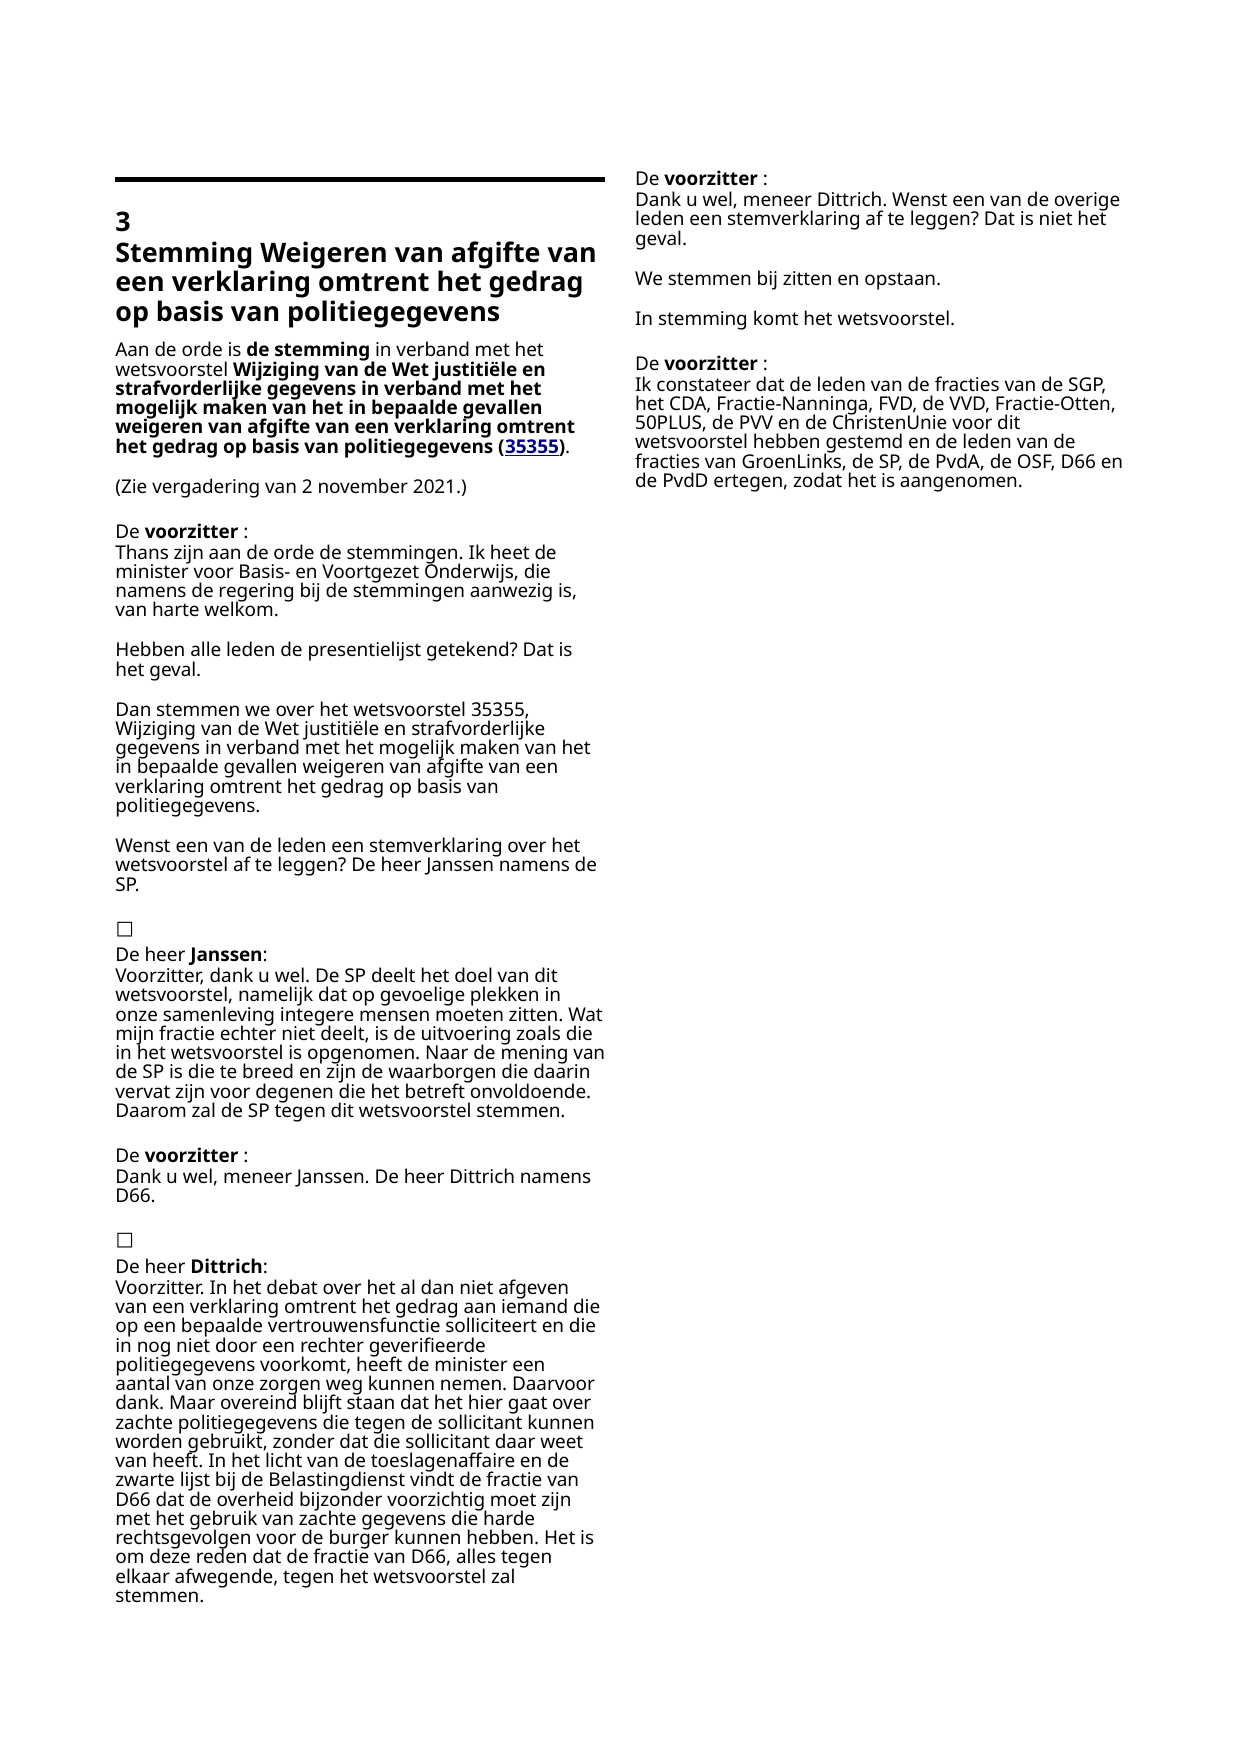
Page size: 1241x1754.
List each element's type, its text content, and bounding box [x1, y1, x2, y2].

text Aan de orde is de stemming in verband met het wetsvoorstel Wijziging van de Wet justitiële en strafvorderlijke gegevens in verband met het mogelijk maken van het in bepaalde gevallen weigeren van afgifte van een verklaring omtrent het gedrag op basis van politiegegevens (35355). [115, 341, 605, 457]
text De voorzitter : [635, 165, 1125, 191]
text In stemming komt het wetsvoorstel. [635, 310, 1125, 329]
text 3 [115, 203, 605, 239]
text Dank u wel, meneer Janssen. De heer Dittrich namens D66. [115, 1168, 605, 1206]
text (Zie vergadering van 2 november 2021.) [115, 478, 605, 497]
text De voorzitter : [635, 350, 1125, 376]
text De heer Dittrich: [115, 1253, 605, 1279]
text Stemming Weigeren van afgifte van een verklaring omtrent het gedrag op basis van politiegegevens [115, 239, 605, 341]
text Wenst een van de leden een stemverklaring over het wetsvoorstel af te leggen? De heer Janssen namens de SP. [115, 837, 605, 895]
text Ik constateer dat de leden van de fracties van de SGP, het CDA, Fractie-Nanninga, FVD, de VVD, Fractie-Otten, 50PLUS, de PVV en de ChristenUnie voor dit wetsvoorstel hebben gestemd en de leden van de fracties van GroenLinks, de SP, de PvdA, de OSF, D66 en de PvdD ertegen, zodat het is aangenomen. [635, 376, 1125, 491]
text We stemmen bij zitten en opstaan. [635, 270, 1125, 289]
text Thans zijn aan de orde de stemmingen. Ik heet de minister voor Basis- en Voortgezet Onderwijs, die namens de regering bij de stemmingen aanwezig is, van harte welkom. [115, 544, 605, 621]
text ⬜ [115, 916, 605, 941]
text Dan stemmen we over het wetsvoorstel 35355, Wijziging van de Wet justitiële en strafvorderlijke gegevens in verband met het mogelijk maken van het in bepaalde gevallen weigeren van afgifte van een verklaring omtrent het gedrag op basis van politiegegevens. [115, 701, 605, 816]
text Hebben alle leden de presentielijst getekend? Dat is het geval. [115, 641, 605, 680]
text De voorzitter : [115, 518, 605, 544]
text De voorzitter : [115, 1142, 605, 1168]
text Voorzitter. In het debat over het al dan niet afgeven van een verklaring omtrent het gedrag aan iemand die op een bepaalde vertrouwensfunctie solliciteert en die in nog niet door een rechter geverifieerde politiegegevens voorkomt, heeft de minister een aantal van onze zorgen weg kunnen nemen. Daarvoor dank. Maar overeind blijft staan dat het hier gaat over zachte politiegegevens die tegen de sollicitant kunnen worden gebruikt, zonder dat die sollicitant daar weet van heeft. In het licht van de toeslagenaffaire en de zwarte lijst bij de Belastingdienst vindt de fractie van D66 dat de overheid bijzonder voorzichtig moet zijn met het gebruik van zachte gegevens die harde rechtsgevolgen voor de burger kunnen hebben. Het is om deze reden dat de fractie van D66, alles tegen elkaar afwegende, tegen het wetsvoorstel zal stemmen. [115, 1279, 605, 1606]
text Voorzitter, dank u wel. De SP deelt het doel van dit wetsvoorstel, namelijk dat op gevoelige plekken in onze samenleving integere mensen moeten zitten. Wat mijn fractie echter niet deelt, is de uitvoering zoals die in het wetsvoorstel is opgenomen. Naar de mening van de SP is die te breed en zijn de waarborgen die daarin vervat zijn voor degenen die het betreft onvoldoende. Daarom zal de SP tegen dit wetsvoorstel stemmen. [115, 967, 605, 1121]
text Dank u wel, meneer Dittrich. Wenst een van de overige leden een stemverklaring af te leggen? Dat is niet het geval. [635, 191, 1125, 249]
text De heer Janssen: [115, 941, 605, 967]
text ⬜ [115, 1227, 605, 1253]
